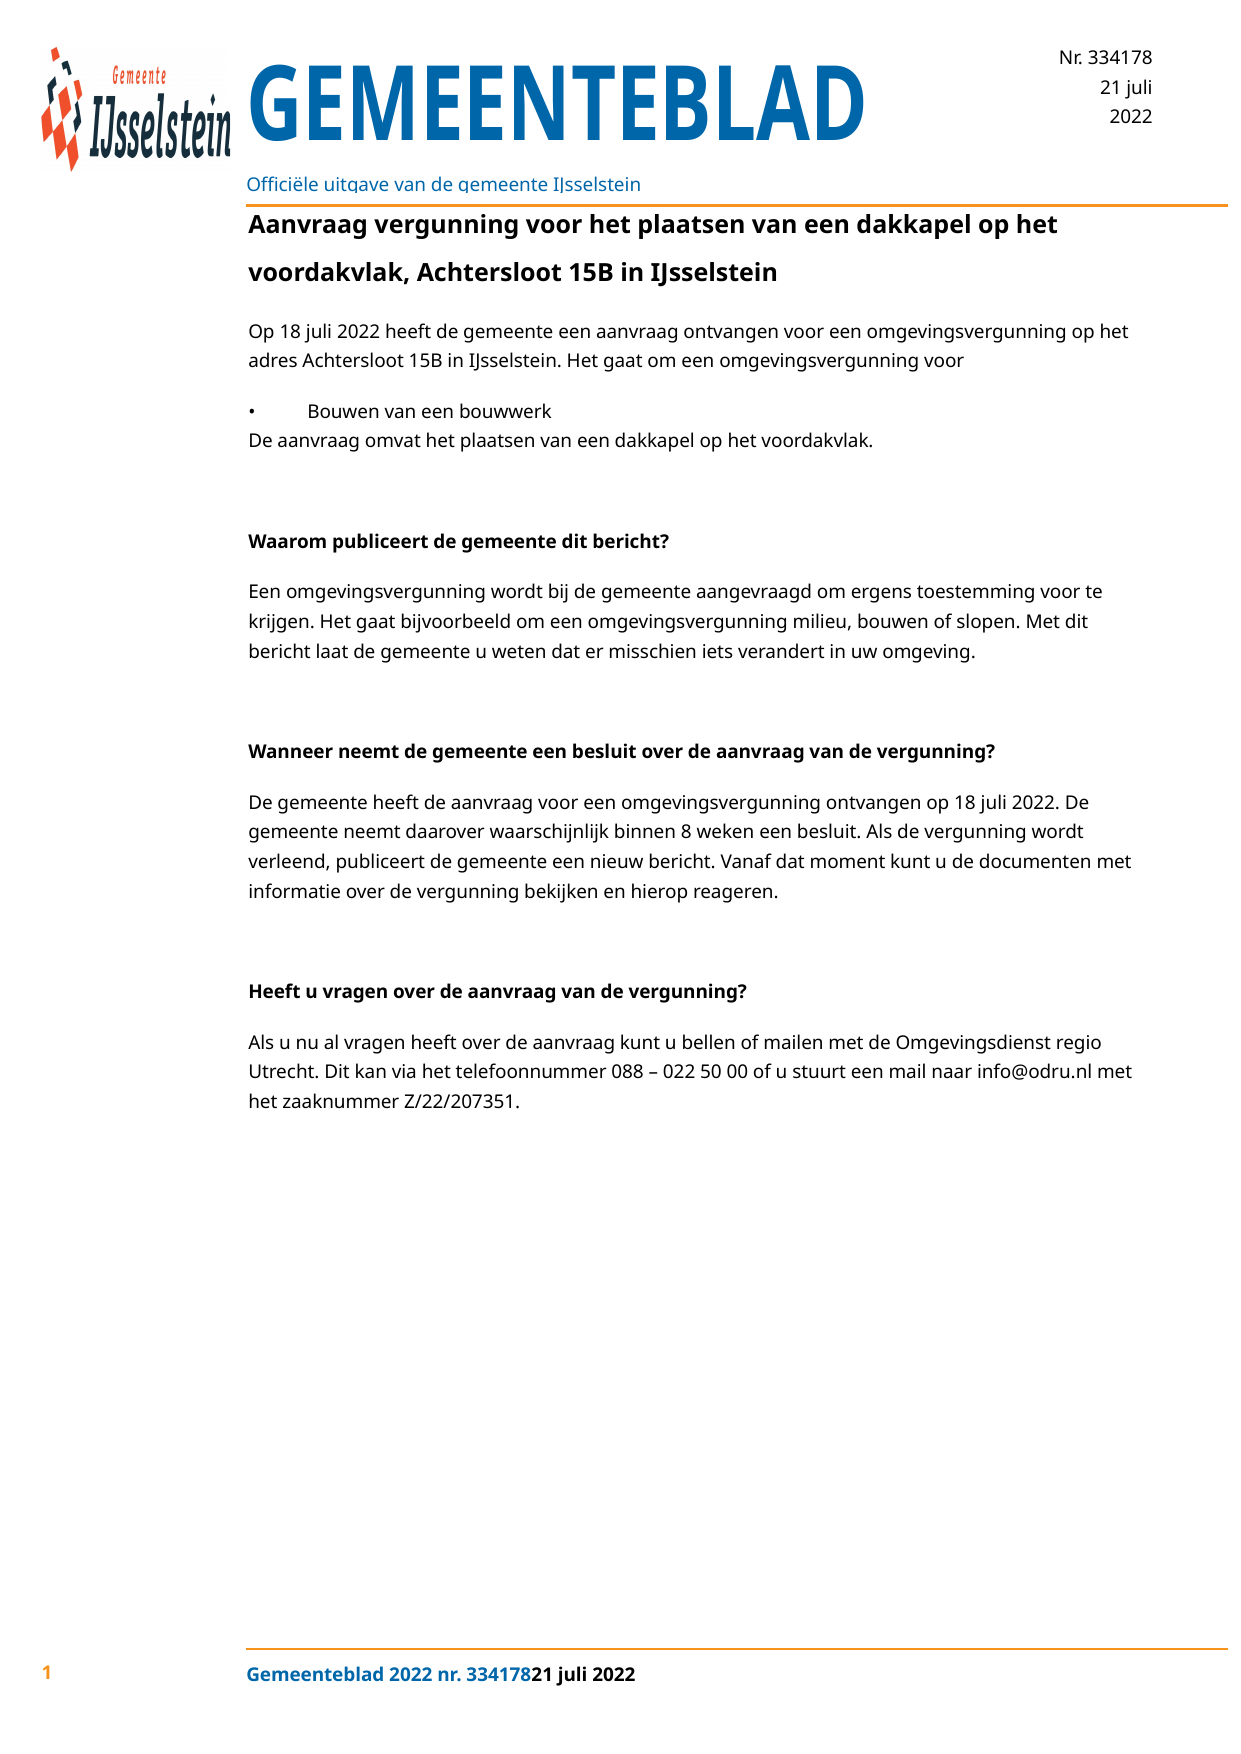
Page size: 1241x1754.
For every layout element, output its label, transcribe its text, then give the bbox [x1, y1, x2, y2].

picture [41, 47, 231, 172]
text Een omgevingsvergunning wordt bij de gemeente aangevraagd om ergens toestemming voor te krijgen. Het gaat bijvoorbeeld om een omgevingsvergunning milieu, bouwen of slopen. Met dit bericht laat de gemeente u weten dat er misschien iets verandert in uw omgeving. [248, 579, 1152, 664]
text Op 18 juli 2022 heeft de gemeente een aanvraag ontvangen voor een omgevingsvergunning op het adres Achtersloot 15B in IJsselstein. Het gaat om een omgevingsvergunning voor [248, 318, 1152, 373]
text Waarom publiceert de gemeente dit bericht? [248, 528, 1152, 554]
text De gemeente heeft de aanvraag voor een omgevingsvergunning ontvangen op 18 juli 2022. De gemeente neemt daarover waarschijnlijk binnen 8 weken een besluit. Als de vergunning wordt verleend, publiceert de gemeente een nieuw bericht. Vanaf dat moment kunt u de documenten met informatie over de vergunning bekijken en hierop reageren. [248, 789, 1152, 904]
text Als u nu al vragen heeft over de aanvraag kunt u bellen of mailen met de Omgevingsdienst regio Utrecht. Dit kan via het telefoonnummer 088 – 022 50 00 of u stuurt een mail naar info@odru.nl met het zaaknummer Z/22/207351. [248, 1029, 1152, 1114]
text De aanvraag omvat het plaatsen van een dakkapel op het voordakvlak. [248, 427, 1152, 453]
list Bouwen van een bouwwerk [248, 398, 1152, 424]
text Wanneer neemt de gemeente een besluit over de aanvraag van de vergunning? [248, 739, 1152, 764]
text Aanvraag vergunning voor het plaatsen van een dakkapel op het voordakvlak, Achtersloot 15B in IJsselstein [248, 207, 1152, 288]
text Heeft u vragen over de aanvraag van de vergunning? [248, 979, 1152, 1004]
